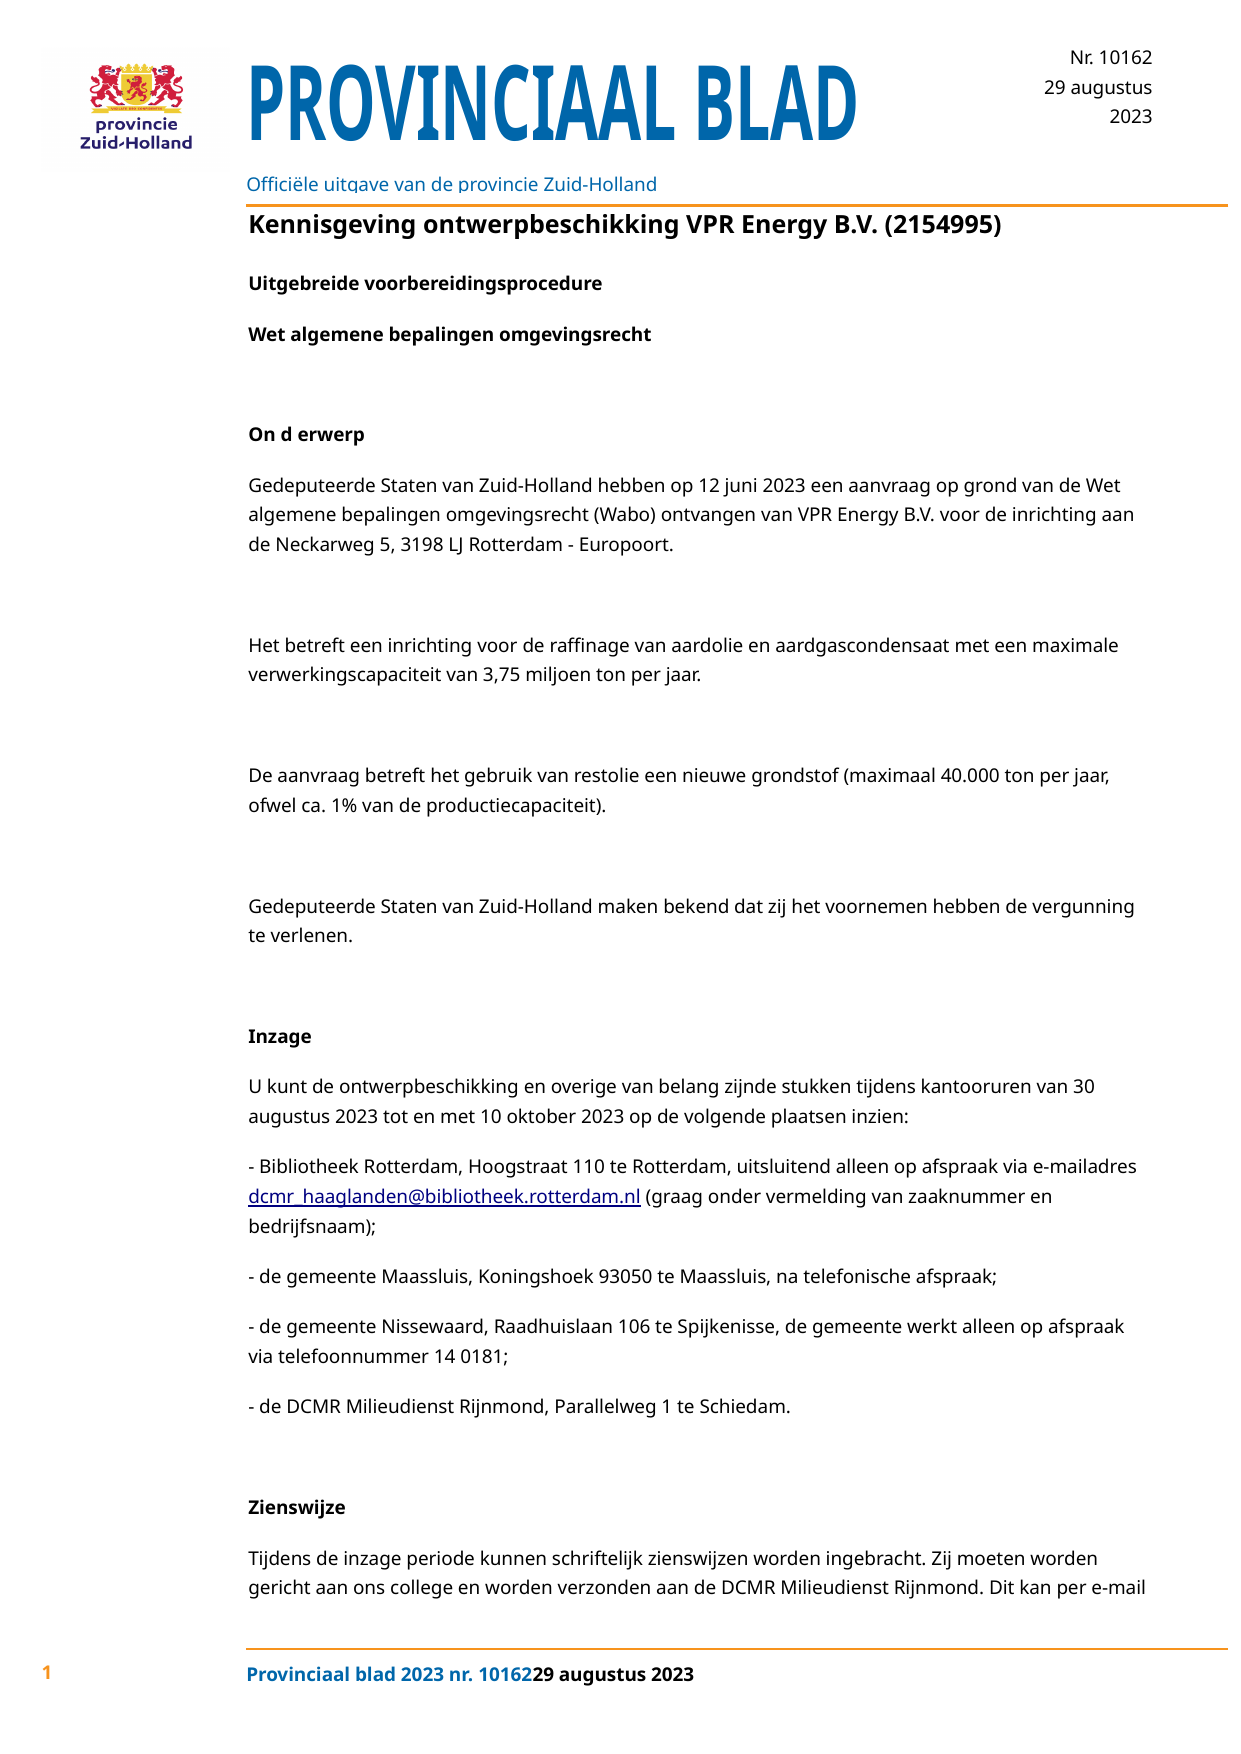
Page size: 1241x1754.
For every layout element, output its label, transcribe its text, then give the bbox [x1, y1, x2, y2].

text Uitgebreide voorbereidingsprocedure [248, 270, 1152, 296]
text U kunt de ontwerpbeschikking en overige van belang zijnde stukken tijdens kantooruren van 30 augustus 2023 tot en met 10 oktober 2023 op de volgende plaatsen inzien: [248, 1074, 1152, 1129]
text Gedeputeerde Staten van Zuid-Holland hebben op 12 juni 2023 een aanvraag op grond van de Wet algemene bepalingen omgevingsrecht (Wabo) ontvangen van VPR Energy B.V. voor de inrichting aan de Neckarweg 5, 3198 LJ Rotterdam - Europoort. [248, 472, 1152, 557]
text - de DCMR Milieudienst Rijnmond, Parallelweg 1 te Schiedam. [248, 1394, 1152, 1419]
picture [41, 47, 231, 172]
text Gedeputeerde Staten van Zuid-Holland maken bekend dat zij het voornemen hebben de vergunning te verlenen. [248, 893, 1152, 948]
text De aanvraag betreft het gebruik van restolie een nieuwe grondstof (maximaal 40.000 ton per jaar, ofwel ca. 1% van de productiecapaciteit). [248, 762, 1152, 818]
text Tijdens de inzage periode kunnen schriftelijk zienswijzen worden ingebracht. Zij moeten worden gericht aan ons college en worden verzonden aan de DCMR Milieudienst Rijnmond. Dit kan per e-mail [248, 1545, 1152, 1600]
text Inzage [248, 1023, 1152, 1049]
text Het betreft een inrichting voor de raffinage van aardolie en aardgascondensaat met een maximale verwerkingscapaciteit van 3,75 miljoen ton per jaar. [248, 632, 1152, 687]
text Wet algemene bepalingen omgevingsrecht [248, 321, 1152, 346]
text Kennisgeving ontwerpbeschikking VPR Energy B.V. (2154995) [248, 207, 1152, 241]
text Zienswijze [248, 1494, 1152, 1520]
text - Bibliotheek Rotterdam, Hoogstraat 110 te Rotterdam, uitsluitend alleen op afspraak via e-mailadres dcmr_haaglanden@bibliotheek.rotterdam.nl (graag onder vermelding van zaaknummer en bedrijfsnaam); [248, 1154, 1152, 1238]
text - de gemeente Maassluis, Koningshoek 93050 te Maassluis, na telefonische afspraak; [248, 1263, 1152, 1289]
text On d erwerp [248, 422, 1152, 447]
text - de gemeente Nissewaard, Raadhuislaan 106 te Spijkenisse, de gemeente werkt alleen op afspraak via telefoonnummer 14 0181; [248, 1314, 1152, 1369]
